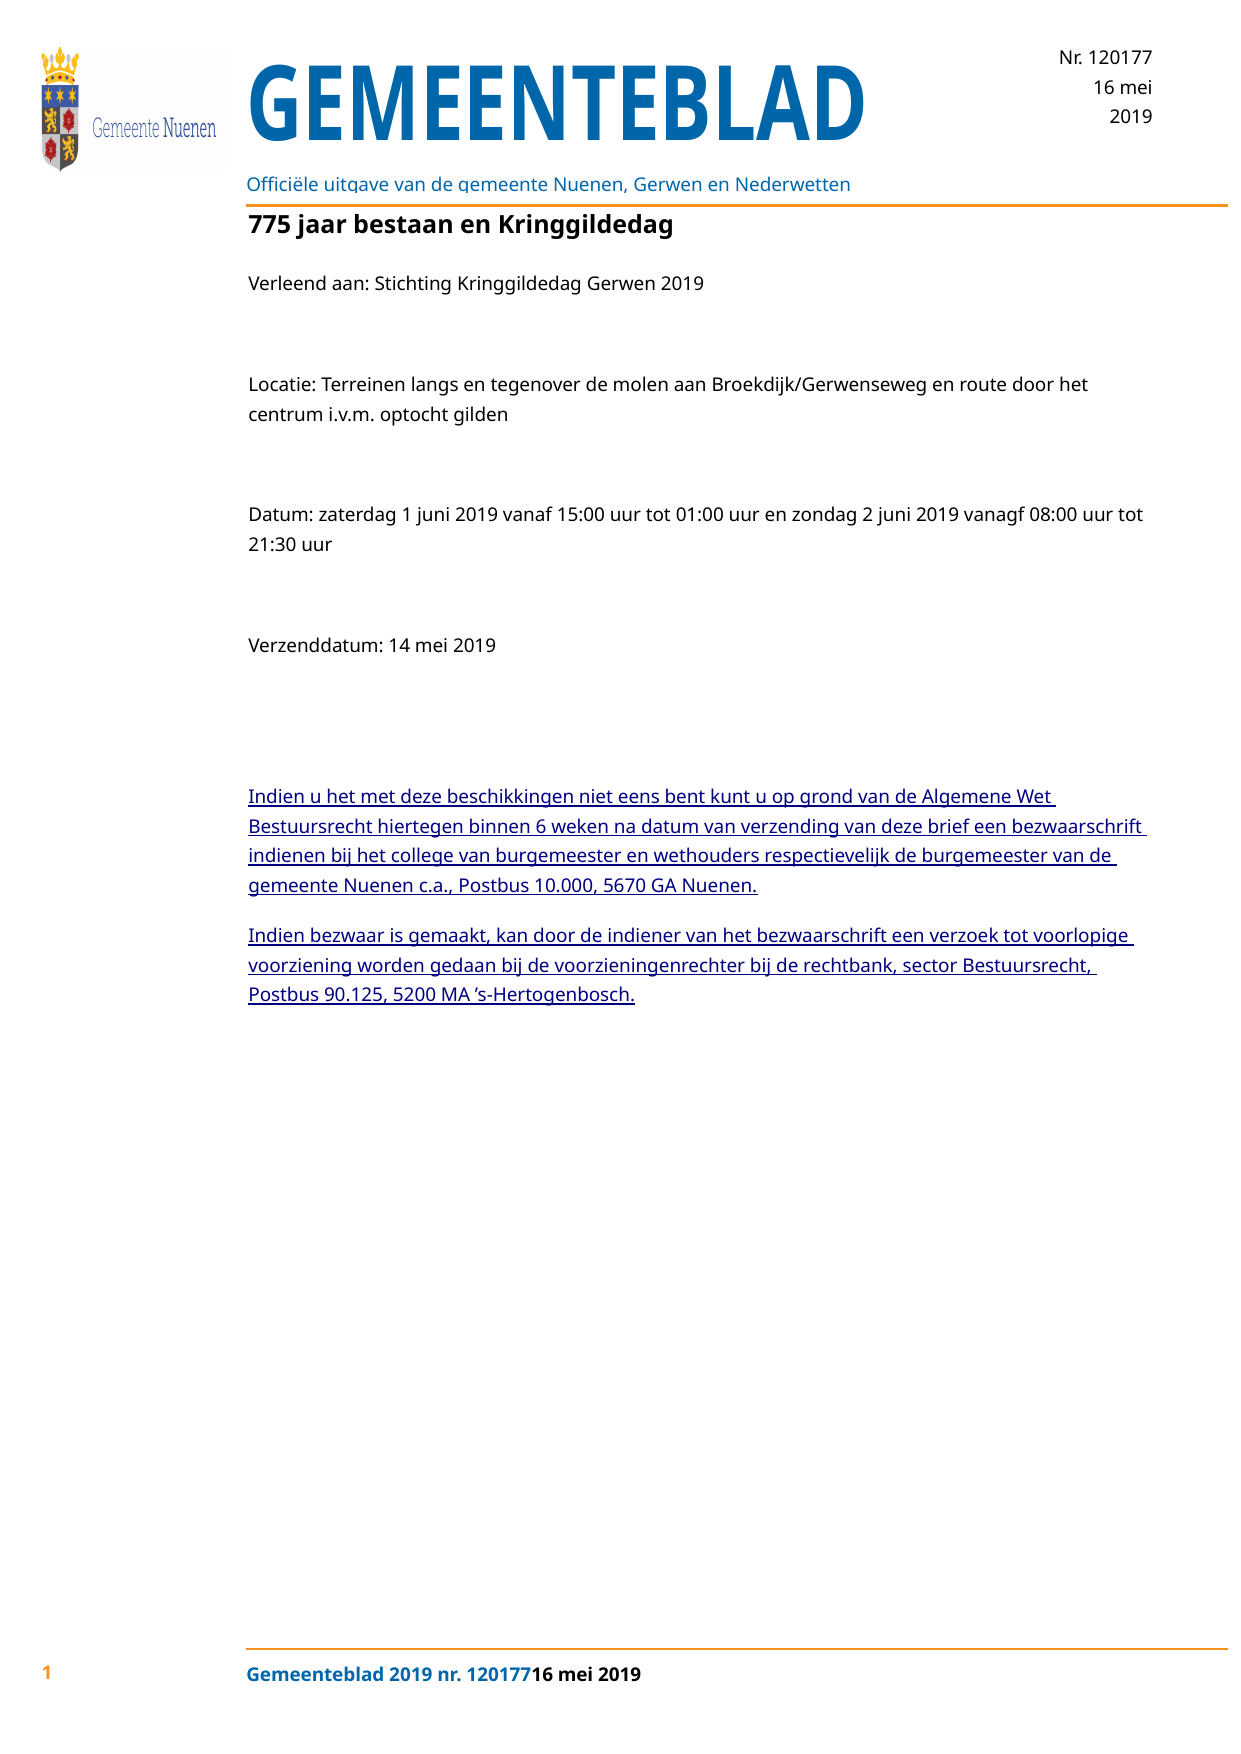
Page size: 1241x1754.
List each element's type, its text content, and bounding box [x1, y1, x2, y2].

picture [41, 47, 231, 172]
text Indien bezwaar is gemaakt, kan door de indiener van het bezwaarschrift een verzoek tot voorlopige voorziening worden gedaan bij de voorzieningenrechter bij de rechtbank, sector Bestuursrecht, Postbus 90.125, 5200 MA ’s-Hertogenbosch. [248, 922, 1152, 1007]
text 775 jaar bestaan en Kringgildedag [248, 207, 1152, 241]
text Verleend aan: Stichting Kringgildedag Gerwen 2019 [248, 270, 1152, 296]
text Indien u het met deze beschikkingen niet eens bent kunt u op grond van de Algemene Wet Bestuursrecht hiertegen binnen 6 weken na datum van verzending van deze brief een bezwaarschrift indienen bij het college van burgemeester en wethouders respectievelijk de burgemeester van de gemeente Nuenen c.a., Postbus 10.000, 5670 GA Nuenen. [248, 783, 1152, 898]
text Datum: zaterdag 1 juni 2019 vanaf 15:00 uur tot 01:00 uur en zondag 2 juni 2019 vanagf 08:00 uur tot 21:30 uur [248, 502, 1152, 557]
text Locatie: Terreinen langs en tegenover de molen aan Broekdijk/Gerwenseweg en route door het centrum i.v.m. optocht gilden [248, 371, 1152, 426]
text Verzenddatum: 14 mei 2019 [248, 632, 1152, 658]
